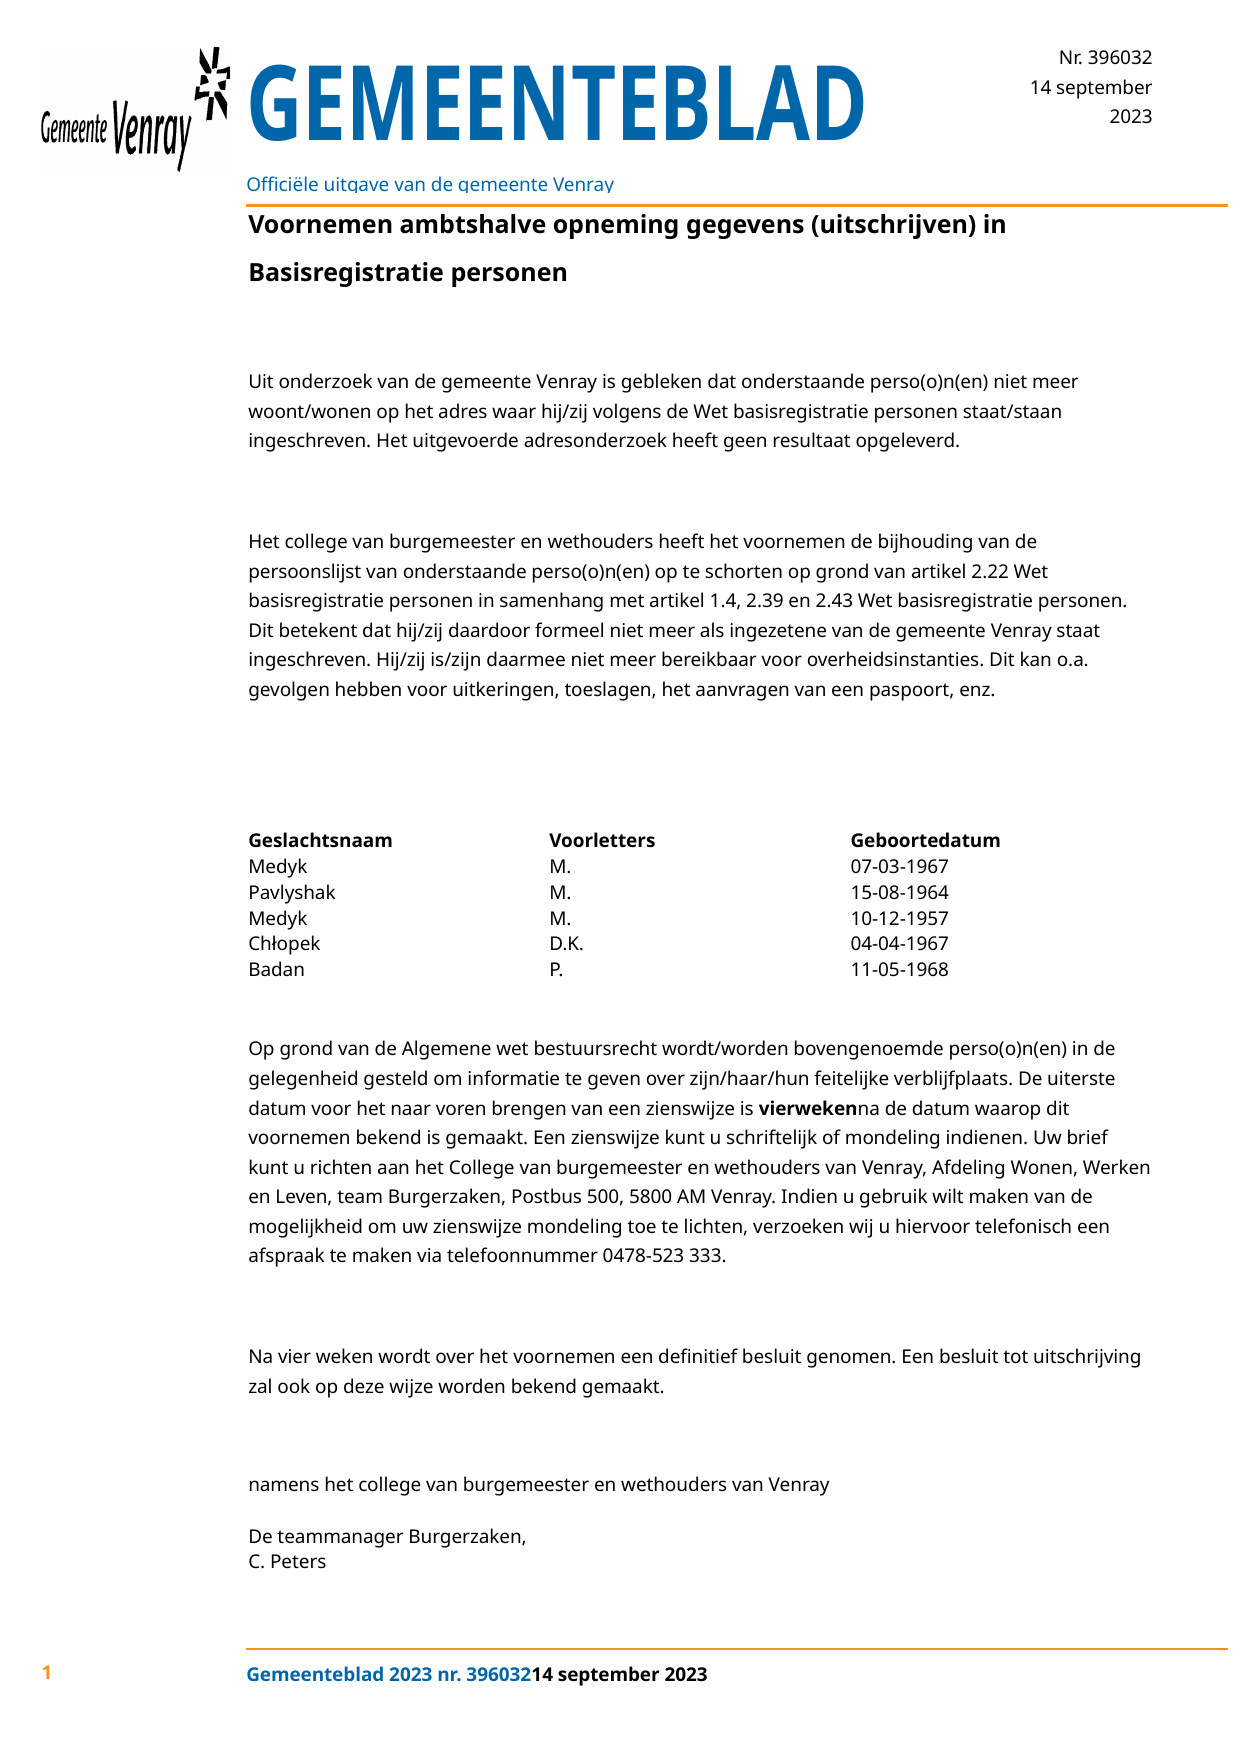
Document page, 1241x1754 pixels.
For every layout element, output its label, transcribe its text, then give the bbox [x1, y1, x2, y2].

text C. Peters [248, 1548, 1152, 1574]
text Voornemen ambtshalve opneming gegevens (uitschrijven) in Basisregistratie personen [248, 207, 1152, 288]
table_cell M. [549, 879, 850, 905]
table_cell 10-12-1957 [850, 905, 1152, 931]
table_cell 07-03-1967 [850, 853, 1152, 879]
text Uit onderzoek van de gemeente Venray is gebleken dat onderstaande perso(o)n(en) niet meer woont/wonen op het adres waar hij/zij volgens de Wet basisregistratie personen staat/staan ingeschreven. Het uitgevoerde adresonderzoek heeft geen resultaat opgeleverd. [248, 368, 1152, 453]
text Na vier weken wordt over het voornemen een definitief besluit genomen. Een besluit tot uitschrijving zal ook op deze wijze worden bekend gemaakt. [248, 1343, 1152, 1399]
text De teammanager Burgerzaken, [248, 1523, 1152, 1548]
table_cell M. [549, 853, 850, 879]
table_header Geboortedatum [850, 828, 1152, 853]
table_cell Chłopek [248, 931, 549, 956]
table_cell 11-05-1968 [850, 956, 1152, 982]
table_header Geslachtsnaam [248, 828, 549, 853]
table_cell 15-08-1964 [850, 879, 1152, 905]
table_header Voorletters [549, 828, 850, 853]
table_cell Pavlyshak [248, 879, 549, 905]
table_cell D.K. [549, 931, 850, 956]
table_cell Medyk [248, 853, 549, 879]
text Op grond van de Algemene wet bestuursrecht wordt/worden bovengenoemde perso(o)n(en) in de gelegenheid gesteld om informatie te geven over zijn/haar/hun feitelijke verblijfplaats. De uiterste datum voor het naar voren brengen van een zienswijze is vierwekenna de datum waarop dit voornemen bekend is gemaakt. Een zienswijze kunt u schriftelijk of mondeling indienen. Uw brief kunt u richten aan het College van burgemeester en wethouders van Venray, Afdeling Wonen, Werken en Leven, team Burgerzaken, Postbus 500, 5800 AM Venray. Indien u gebruik wilt maken van de mogelijkheid om uw zienswijze mondeling toe te lichten, verzoeken wij u hiervoor telefonisch een afspraak te maken via telefoonnummer 0478-523 333. [248, 1036, 1152, 1268]
table_cell Badan [248, 956, 549, 982]
text Het college van burgemeester en wethouders heeft het voornemen de bijhouding van de persoonslijst van onderstaande perso(o)n(en) op te schorten op grond van artikel 2.22 Wet basisregistratie personen in samenhang met artikel 1.4, 2.39 en 2.43 Wet basisregistratie personen. Dit betekent dat hij/zij daardoor formeel niet meer als ingezetene van de gemeente Venray staat ingeschreven. Hij/zij is/zijn daarmee niet meer bereikbaar voor overheidsinstanties. Dit kan o.a. gevolgen hebben voor uitkeringen, toeslagen, het aanvragen van een paspoort, enz. [248, 528, 1152, 702]
table_cell P. [549, 956, 850, 982]
table_cell Medyk [248, 905, 549, 931]
text namens het college van burgemeester en wethouders van Venray [248, 1471, 1152, 1497]
table_cell M. [549, 905, 850, 931]
picture [41, 47, 231, 172]
table_cell 04-04-1967 [850, 931, 1152, 956]
